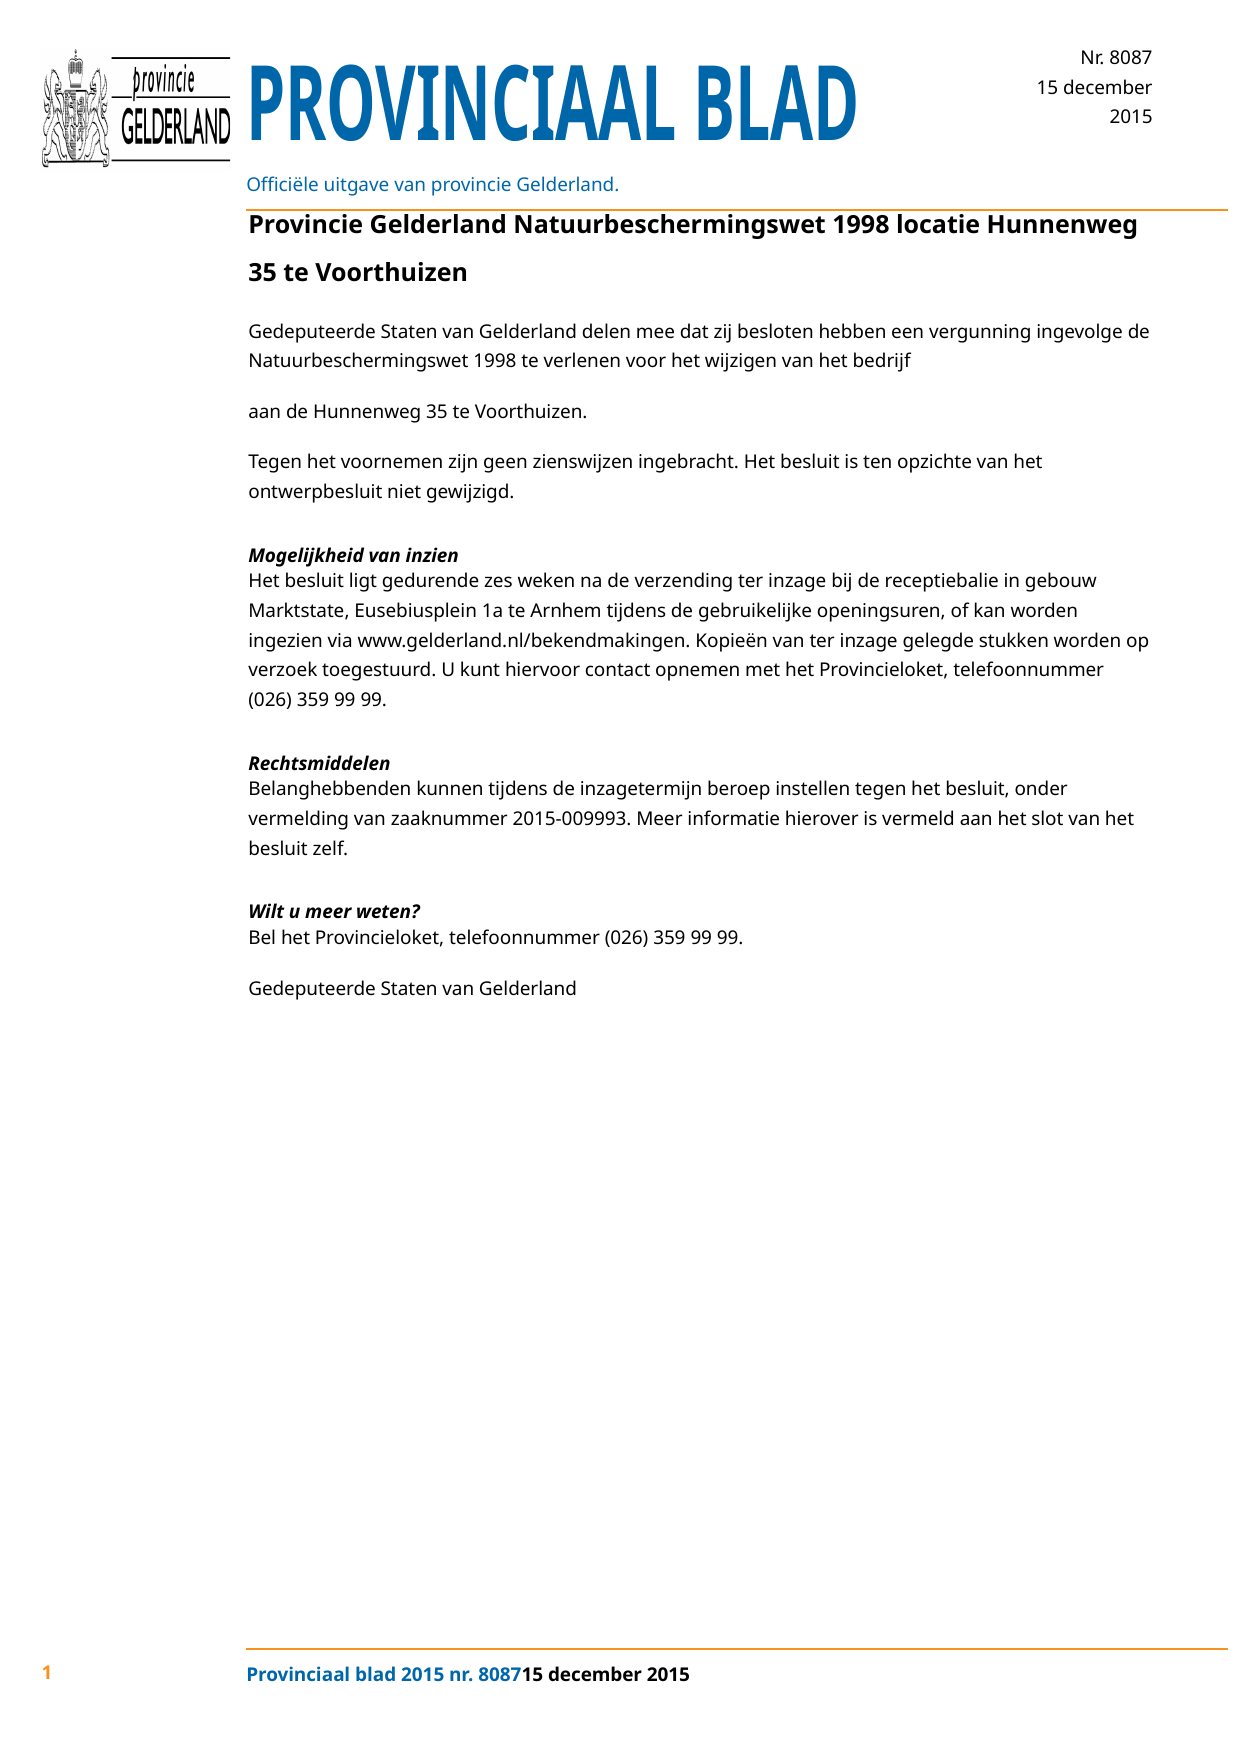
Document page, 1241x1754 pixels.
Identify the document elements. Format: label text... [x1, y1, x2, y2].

text Mogelijkheid van inzien [248, 542, 1152, 568]
text aan de Hunnenweg 35 te Voorthuizen. [248, 398, 1152, 424]
text Belanghebbenden kunnen tijdens de inzagetermijn beroep instellen tegen het besluit, onder vermelding van zaaknummer 2015-009993. Meer informatie hierover is vermeld aan het slot van het besluit zelf. [248, 776, 1152, 861]
text Gedeputeerde Staten van Gelderland [248, 975, 1152, 1001]
text Gedeputeerde Staten van Gelderland delen mee dat zij besloten hebben een vergunning ingevolge de Natuurbeschermingswet 1998 te verlenen voor het wijzigen van het bedrijf [248, 318, 1152, 373]
picture [41, 47, 231, 172]
text Tegen het voornemen zijn geen zienswijzen ingebracht. Het besluit is ten opzichte van het ontwerpbesluit niet gewijzigd. [248, 448, 1152, 504]
text Rechtsmiddelen [248, 750, 1152, 776]
text Wilt u meer weten? [248, 899, 1152, 924]
text Provincie Gelderland Natuurbeschermingswet 1998 locatie Hunnenweg 35 te Voorthuizen [248, 211, 1152, 288]
text Bel het Provincieloket, telefoonnummer (026) 359 99 99. [248, 924, 1152, 950]
text Het besluit ligt gedurende zes weken na de verzending ter inzage bij de receptiebalie in gebouw Marktstate, Eusebiusplein 1a te Arnhem tijdens de gebruikelijke openingsuren, of kan worden ingezien via www.gelderland.nl/bekendmakingen. Kopieën van ter inzage gelegde stukken worden op verzoek toegestuurd. U kunt hiervoor contact opnemen met het Provincieloket, telefoonnummer (026) 359 99 99. [248, 568, 1152, 712]
